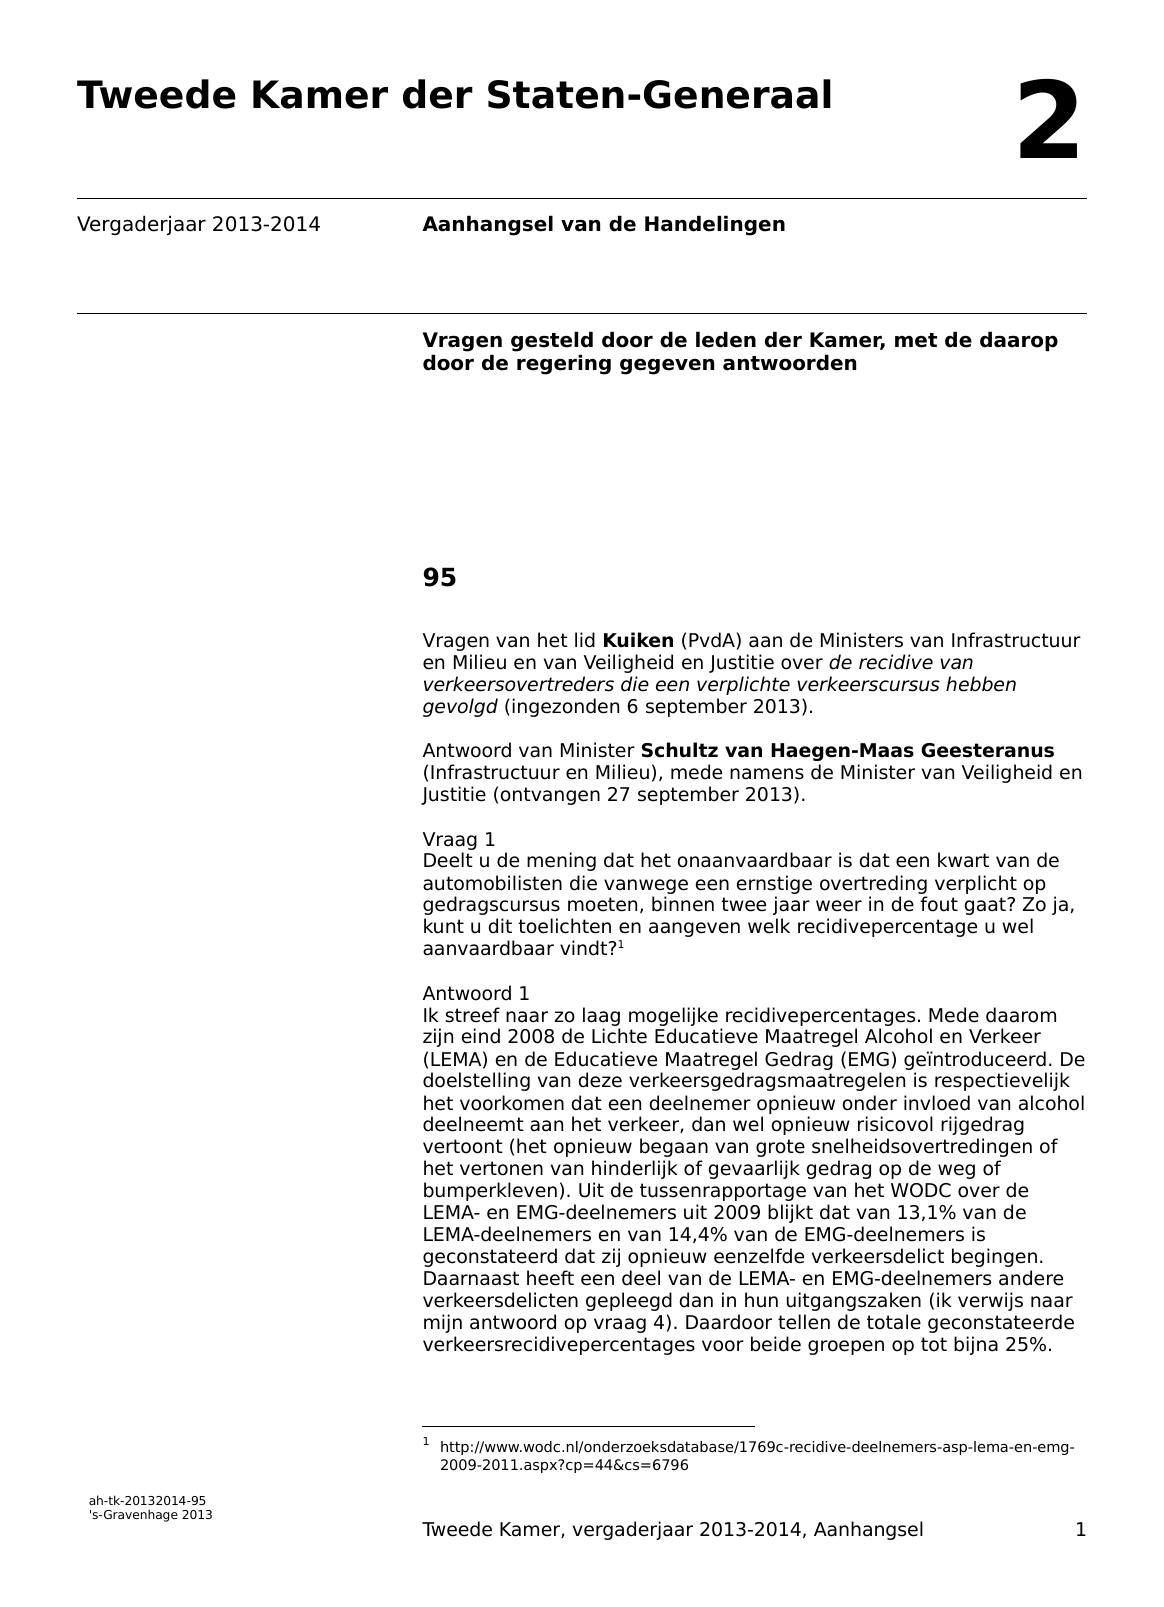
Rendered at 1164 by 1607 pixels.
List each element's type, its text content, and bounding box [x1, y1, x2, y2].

text Vraag 1 [422, 828, 1087, 850]
text Antwoord 1 [422, 982, 1087, 1004]
table_cell [77, 314, 422, 375]
text 's-Gravenhage 2013 [88, 1508, 323, 1522]
table_header 2 [886, 59, 1087, 198]
text Deelt u de mening dat het onaanvaardbaar is dat een kwart van de automobilisten die vanwege een ernstige overtreding verplicht op gedragscursus moeten, binnen twee jaar weer in de fout gaat? Zo ja, kunt u dit toelichten en aangeven welk recidivepercentage u wel aanvaardbaar vindt? [422, 850, 1087, 960]
text Vragen van het lid Kuiken (PvdA) aan de Ministers van Infrastructuur en Milieu en van Veiligheid en Justitie over de recidive van verkeersovertreders die een verplichte verkeerscursus hebben gevolgd (ingezonden 6 september 2013). [422, 630, 1087, 718]
table_cell Vragen gesteld door de leden der Kamer, met de daarop door de regering gegeven antwoorden [422, 314, 1087, 375]
text 95 [422, 563, 1087, 592]
text Ik streef naar zo laag mogelijke recidivepercentages. Mede daarom zijn eind 2008 de Lichte Educatieve Maatregel Alcohol en Verkeer (LEMA) en de Educatieve Maatregel Gedrag (EMG) geïntroduceerd. De doelstelling van deze verkeersgedragsmaatregelen is respectievelijk het voorkomen dat een deelnemer opnieuw onder invloed van alcohol deelneemt aan het verkeer, dan wel opnieuw risicovol rijgedrag vertoont (het opnieuw begaan van grote snelheidsovertredingen of het vertonen van hinderlijk of gevaarlijk gedrag op de weg of bumperkleven). Uit de tussenrapportage van het WODC over de LEMA- en EMG-deelnemers uit 2009 blijkt dat van 13,1% van de LEMA-deelnemers en van 14,4% van de EMG-deelnemers is geconstateerd dat zij opnieuw eenzelfde verkeersdelict begingen. Daarnaast heeft een deel van de LEMA- en EMG-deelnemers andere verkeersdelicten gepleegd dan in hun uitgangszaken (ik verwijs naar mijn antwoord op vraag 4). Daardoor tellen de totale geconstateerde verkeersrecidivepercentages voor beide groepen op tot bijna 25%. [422, 1004, 1087, 1356]
table_header Tweede Kamer der Staten-Generaal [77, 59, 886, 198]
table_cell Vergaderjaar 2013-2014 [77, 199, 422, 313]
text ah-tk-20132014-95 [88, 1494, 323, 1508]
table_cell Aanhangsel van de Handelingen [422, 199, 1087, 313]
text Antwoord van Minister Schultz van Haegen-Maas Geesteranus (Infrastructuur en Milieu), mede namens de Minister van Veiligheid en Justitie (ontvangen 27 september 2013). [422, 740, 1087, 806]
text http://www.wodc.nl/onderzoeksdatabase/1769c-recidive-deelnemers-asp-lema-en-emg-2009-2011.aspx?cp=44&cs=6796 [422, 1435, 1087, 1474]
